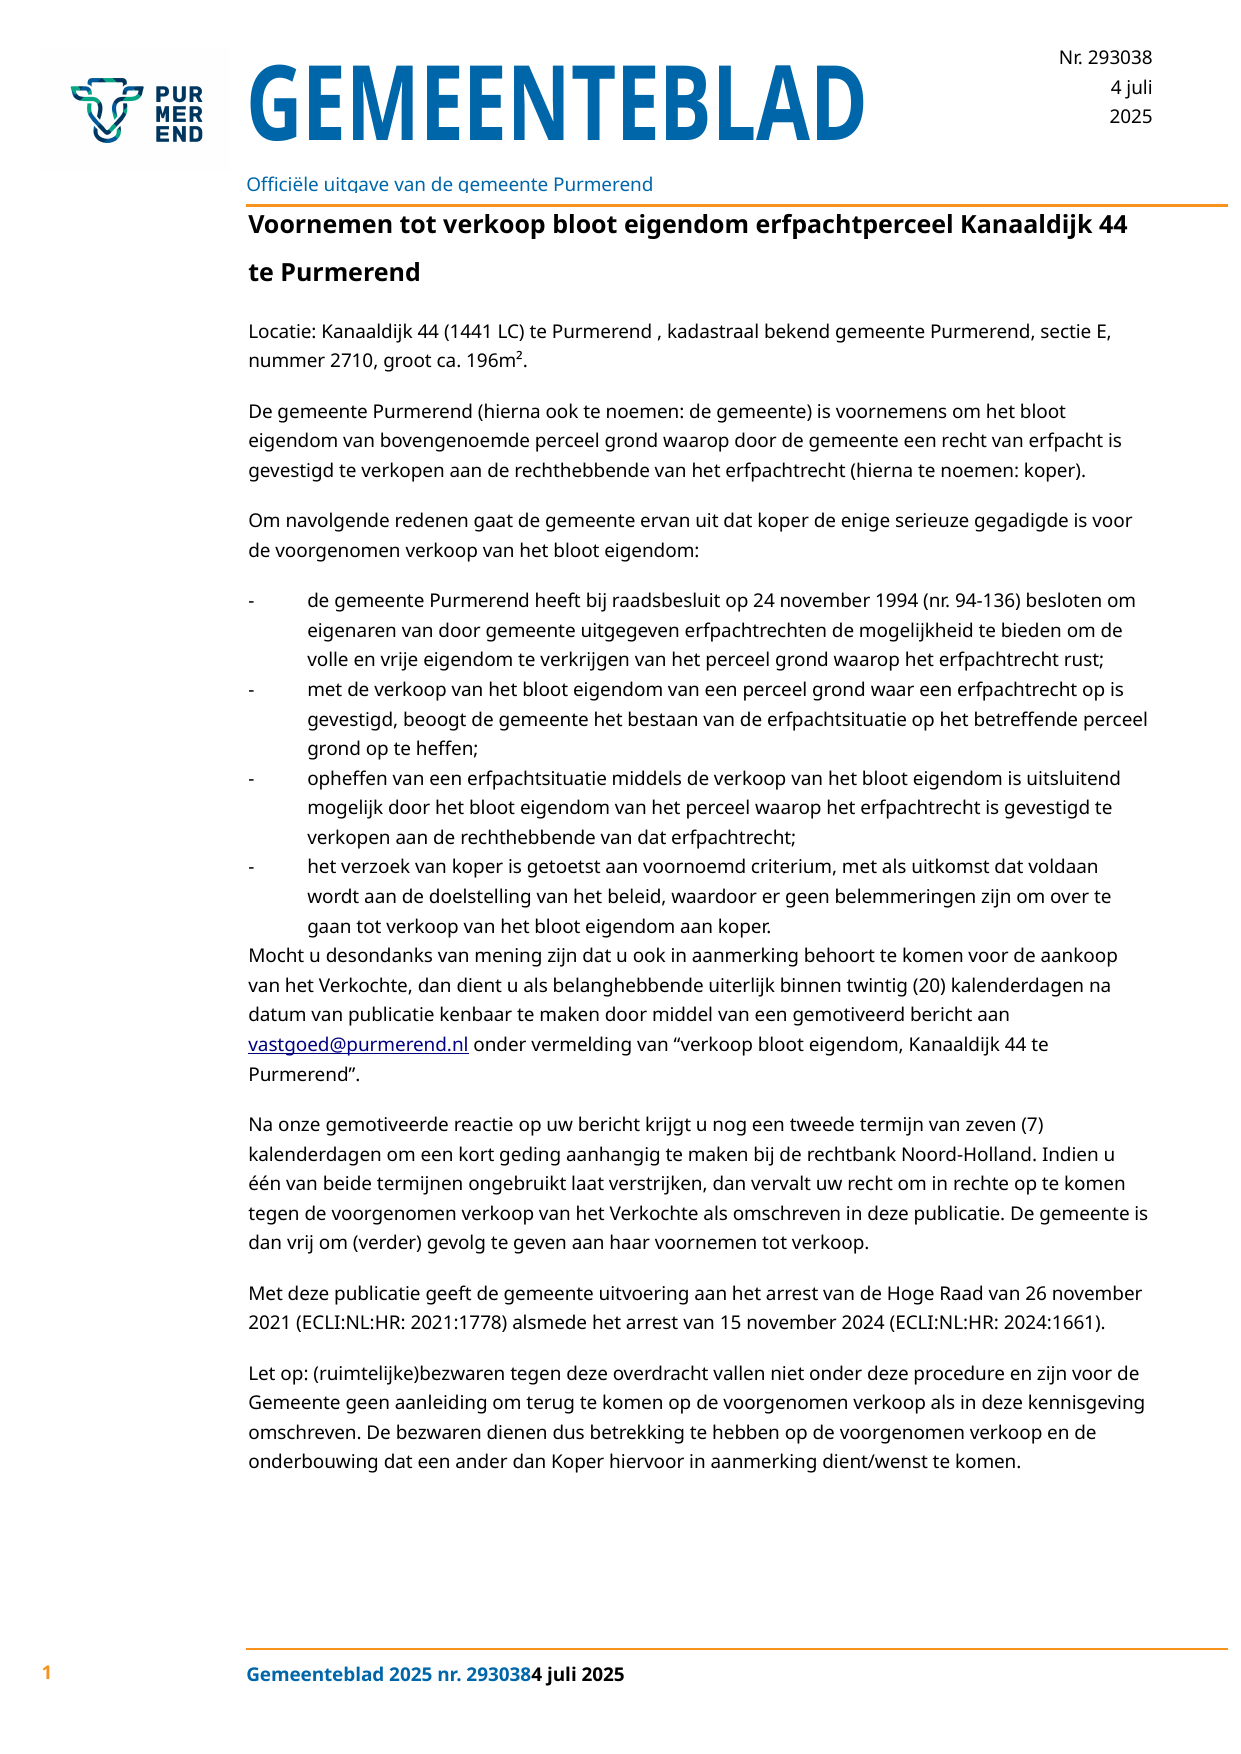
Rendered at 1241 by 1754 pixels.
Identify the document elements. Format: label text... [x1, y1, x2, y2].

text De gemeente Purmerend (hierna ook te noemen: de gemeente) is voornemens om het bloot eigendom van bovengenoemde perceel grond waarop door de gemeente een recht van erfpacht is gevestigd te verkopen aan de rechthebbende van het erfpachtrecht (hierna te noemen: koper). [248, 398, 1152, 483]
text Na onze gemotiveerde reactie op uw bericht krijgt u nog een tweede termijn van zeven (7) kalenderdagen om een kort geding aanhangig te maken bij de rechtbank Noord-Holland. Indien u één van beide termijnen ongebruikt laat verstrijken, dan vervalt uw recht om in rechte op te komen tegen de voorgenomen verkoop van het Verkochte als omschreven in deze publicatie. De gemeente is dan vrij om (verder) gevolg te geven aan haar voornemen tot verkoop. [248, 1111, 1152, 1255]
list met de verkoop van het bloot eigendom van een perceel grond waar een erfpachtrecht op is gevestigd, beoogt de gemeente het bestaan van de erfpachtsituatie op het betreffende perceel grond op te heffen; [248, 676, 1152, 761]
list het verzoek van koper is getoetst aan voornoemd criterium, met als uitkomst dat voldaan wordt aan de doelstelling van het beleid, waardoor er geen belemmeringen zijn om over te gaan tot verkoop van het bloot eigendom aan koper. [248, 854, 1152, 939]
list opheffen van een erfpachtsituatie middels de verkoop van het bloot eigendom is uitsluitend mogelijk door het bloot eigendom van het perceel waarop het erfpachtrecht is gevestigd te verkopen aan de rechthebbende van dat erfpachtrecht; [248, 765, 1152, 850]
text Let op: (ruimtelijke)bezwaren tegen deze overdracht vallen niet onder deze procedure en zijn voor de Gemeente geen aanleiding om terug te komen op de voorgenomen verkoop als in deze kennisgeving omschreven. De bezwaren dienen dus betrekking te hebben op de voorgenomen verkoop en de onderbouwing dat een ander dan Koper hiervoor in aanmerking dient/wenst te komen. [248, 1360, 1152, 1474]
text Locatie: Kanaaldijk 44 (1441 LC) te Purmerend , kadastraal bekend gemeente Purmerend, sectie E, nummer 2710, groot ca. 196m². [248, 318, 1152, 373]
text Voornemen tot verkoop bloot eigendom erfpachtperceel Kanaaldijk 44 te Purmerend [248, 207, 1152, 288]
text Mocht u desondanks van mening zijn dat u ook in aanmerking behoort te komen voor de aankoop van het Verkochte, dan dient u als belanghebbende uiterlijk binnen twintig (20) kalenderdagen na datum van publicatie kenbaar te maken door middel van een gemotiveerd bericht aan vastgoed@purmerend.nl onder vermelding van “verkoop bloot eigendom, Kanaaldijk 44 te Purmerend”. [248, 942, 1152, 1087]
picture [41, 47, 231, 172]
text Om navolgende redenen gaat de gemeente ervan uit dat koper de enige serieuze gegadigde is voor de voorgenomen verkoop van het bloot eigendom: [248, 507, 1152, 563]
text Met deze publicatie geeft de gemeente uitvoering aan het arrest van de Hoge Raad van 26 november 2021 (ECLI:NL:HR: 2021:1778) alsmede het arrest van 15 november 2024 (ECLI:NL:HR: 2024:1661). [248, 1280, 1152, 1335]
list de gemeente Purmerend heeft bij raadsbesluit op 24 november 1994 (nr. 94-136) besloten om eigenaren van door gemeente uitgegeven erfpachtrechten de mogelijkheid te bieden om de volle en vrije eigendom te verkrijgen van het perceel grond waarop het erfpachtrecht rust; [248, 587, 1152, 672]
